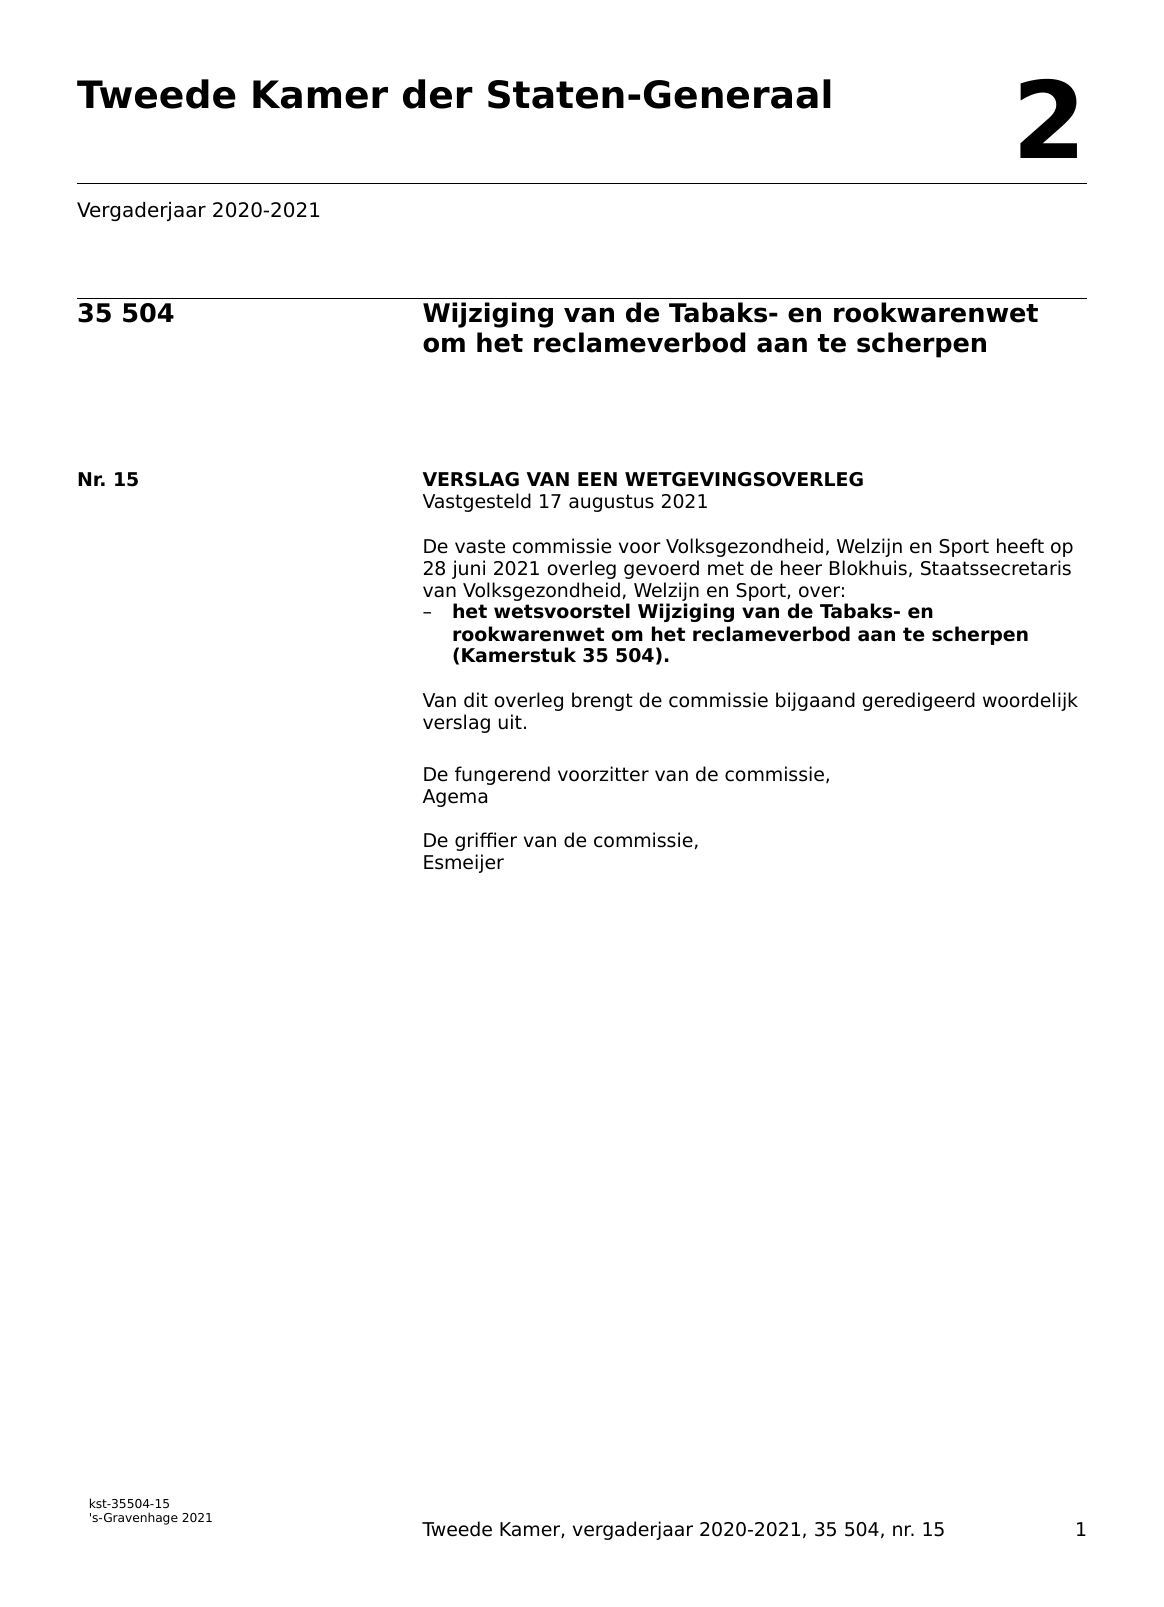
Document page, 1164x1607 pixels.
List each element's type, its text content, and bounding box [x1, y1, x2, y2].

table_header Tweede Kamer der Staten-Generaal [77, 59, 886, 183]
table_cell Vergaderjaar 2020-2021 [77, 184, 1087, 298]
text 's-Gravenhage 2021 [88, 1511, 323, 1525]
text – het wetsvoorstel Wijziging van de Tabaks- en rookwarenwet om het reclameverbod aan te scherpen (Kamerstuk 35 504). [422, 601, 1087, 667]
text Vastgesteld 17 augustus 2021 [422, 491, 1087, 513]
text De fungerend voorzitter van de commissie, Agema [422, 763, 1087, 807]
text kst-35504-15 [88, 1497, 323, 1511]
table_header 2 [886, 59, 1087, 183]
subtitle 35 504 Wijziging van de Tabaks- en rookwarenwet om het reclameverbod aan te scherpen [77, 299, 1087, 358]
text Van dit overleg brengt de commissie bijgaand geredigeerd woordelijk verslag uit. [422, 689, 1087, 733]
text De griffier van de commissie, Esmeijer [422, 830, 1087, 874]
subtitle Nr. 15 VERSLAG VAN EEN WETGEVINGSOVERLEG [77, 469, 1087, 491]
text De vaste commissie voor Volksgezondheid, Welzijn en Sport heeft op 28 juni 2021 overleg gevoerd met de heer Blokhuis, Staatssecretaris van Volksgezondheid, Welzijn en Sport, over: [422, 536, 1087, 601]
